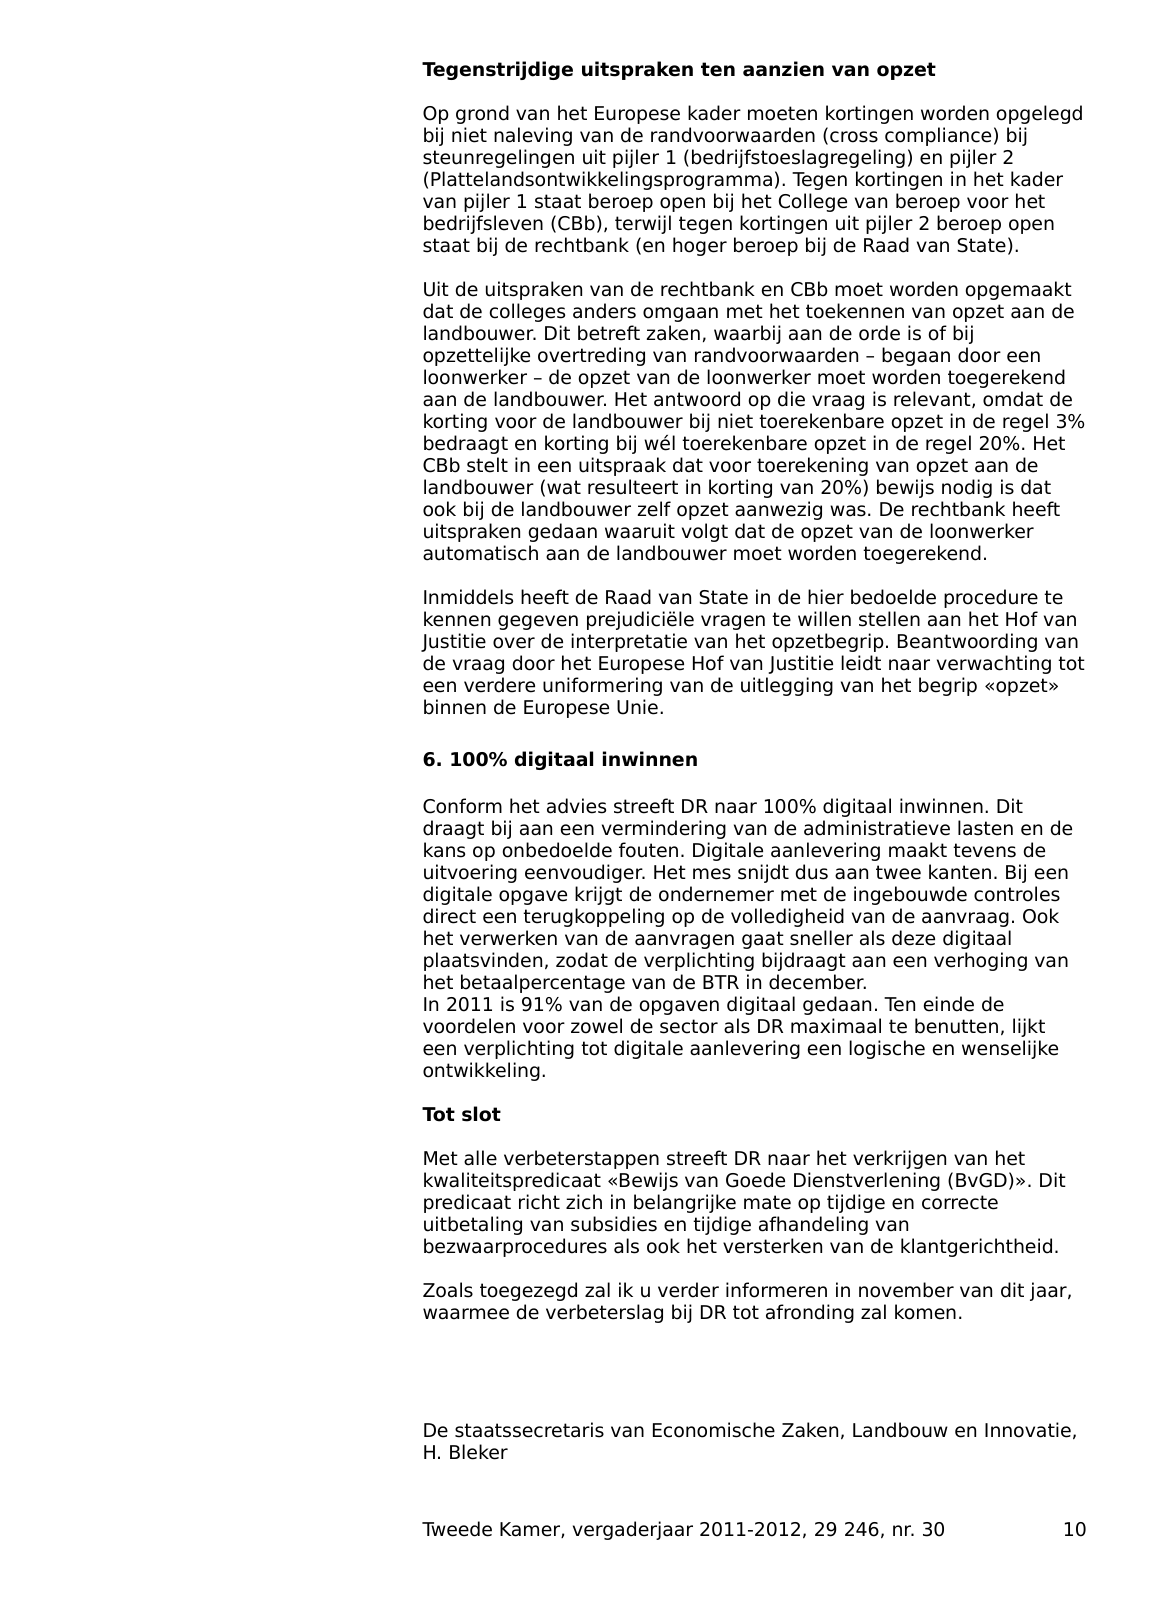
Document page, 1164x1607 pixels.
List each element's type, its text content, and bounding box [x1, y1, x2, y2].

text Op grond van het Europese kader moeten kortingen worden opgelegd bij niet naleving van de randvoorwaarden (cross compliance) bij steunregelingen uit pijler 1 (bedrijfstoeslagregeling) en pijler 2 (Plattelandsontwikkelingsprogramma). Tegen kortingen in het kader van pijler 1 staat beroep open bij het College van beroep voor het bedrijfsleven (CBb), terwijl tegen kortingen uit pijler 2 beroep open staat bij de rechtbank (en hoger beroep bij de Raad van State). [422, 103, 1087, 257]
subtitle Tegenstrijdige uitspraken ten aanzien van opzet [422, 59, 1087, 81]
text Zoals toegezegd zal ik u verder informeren in november van dit jaar, waarmee de verbeterslag bij DR tot afronding zal komen. [422, 1280, 1087, 1324]
subtitle Tot slot [422, 1104, 1087, 1126]
text Inmiddels heeft de Raad van State in de hier bedoelde procedure te kennen gegeven prejudiciële vragen te willen stellen aan het Hof van Justitie over de interpretatie van het opzetbegrip. Beantwoording van de vraag door het Europese Hof van Justitie leidt naar verwachting tot een verdere uniformering van de uitlegging van het begrip «opzet» binnen de Europese Unie. [422, 587, 1087, 719]
text In 2011 is 91% van de opgaven digitaal gedaan. Ten einde de voordelen voor zowel de sector als DR maximaal te benutten, lijkt een verplichting tot digitale aanlevering een logische en wenselijke ontwikkeling. [422, 994, 1087, 1082]
text Uit de uitspraken van de rechtbank en CBb moet worden opgemaakt dat de colleges anders omgaan met het toekennen van opzet aan de landbouwer. Dit betreft zaken, waarbij aan de orde is of bij opzettelijke overtreding van randvoorwaarden – begaan door een loonwerker – de opzet van de loonwerker moet worden toegerekend aan de landbouwer. Het antwoord op die vraag is relevant, omdat de korting voor de landbouwer bij niet toerekenbare opzet in de regel 3% bedraagt en korting bij wél toerekenbare opzet in de regel 20%. Het CBb stelt in een uitspraak dat voor toerekening van opzet aan de landbouwer (wat resulteert in korting van 20%) bewijs nodig is dat ook bij de landbouwer zelf opzet aanwezig was. De rechtbank heeft uitspraken gedaan waaruit volgt dat de opzet van de loonwerker automatisch aan de landbouwer moet worden toegerekend. [422, 279, 1087, 565]
subtitle 6. 100% digitaal inwinnen [422, 749, 1087, 771]
text De staatssecretaris van Economische Zaken, Landbouw en Innovatie, H. Bleker [422, 1420, 1087, 1464]
text Conform het advies streeft DR naar 100% digitaal inwinnen. Dit draagt bij aan een vermindering van de administratieve lasten en de kans op onbedoelde fouten. Digitale aanlevering maakt tevens de uitvoering eenvoudiger. Het mes snijdt dus aan twee kanten. Bij een digitale opgave krijgt de ondernemer met de ingebouwde controles direct een terugkoppeling op de volledigheid van de aanvraag. Ook het verwerken van de aanvragen gaat sneller als deze digitaal plaatsvinden, zodat de verplichting bijdraagt aan een verhoging van het betaalpercentage van de BTR in december. [422, 796, 1087, 994]
text Met alle verbeterstappen streeft DR naar het verkrijgen van het kwaliteitspredicaat «Bewijs van Goede Dienstverlening (BvGD)». Dit predicaat richt zich in belangrijke mate op tijdige en correcte uitbetaling van subsidies en tijdige afhandeling van bezwaarprocedures als ook het versterken van de klantgerichtheid. [422, 1148, 1087, 1258]
